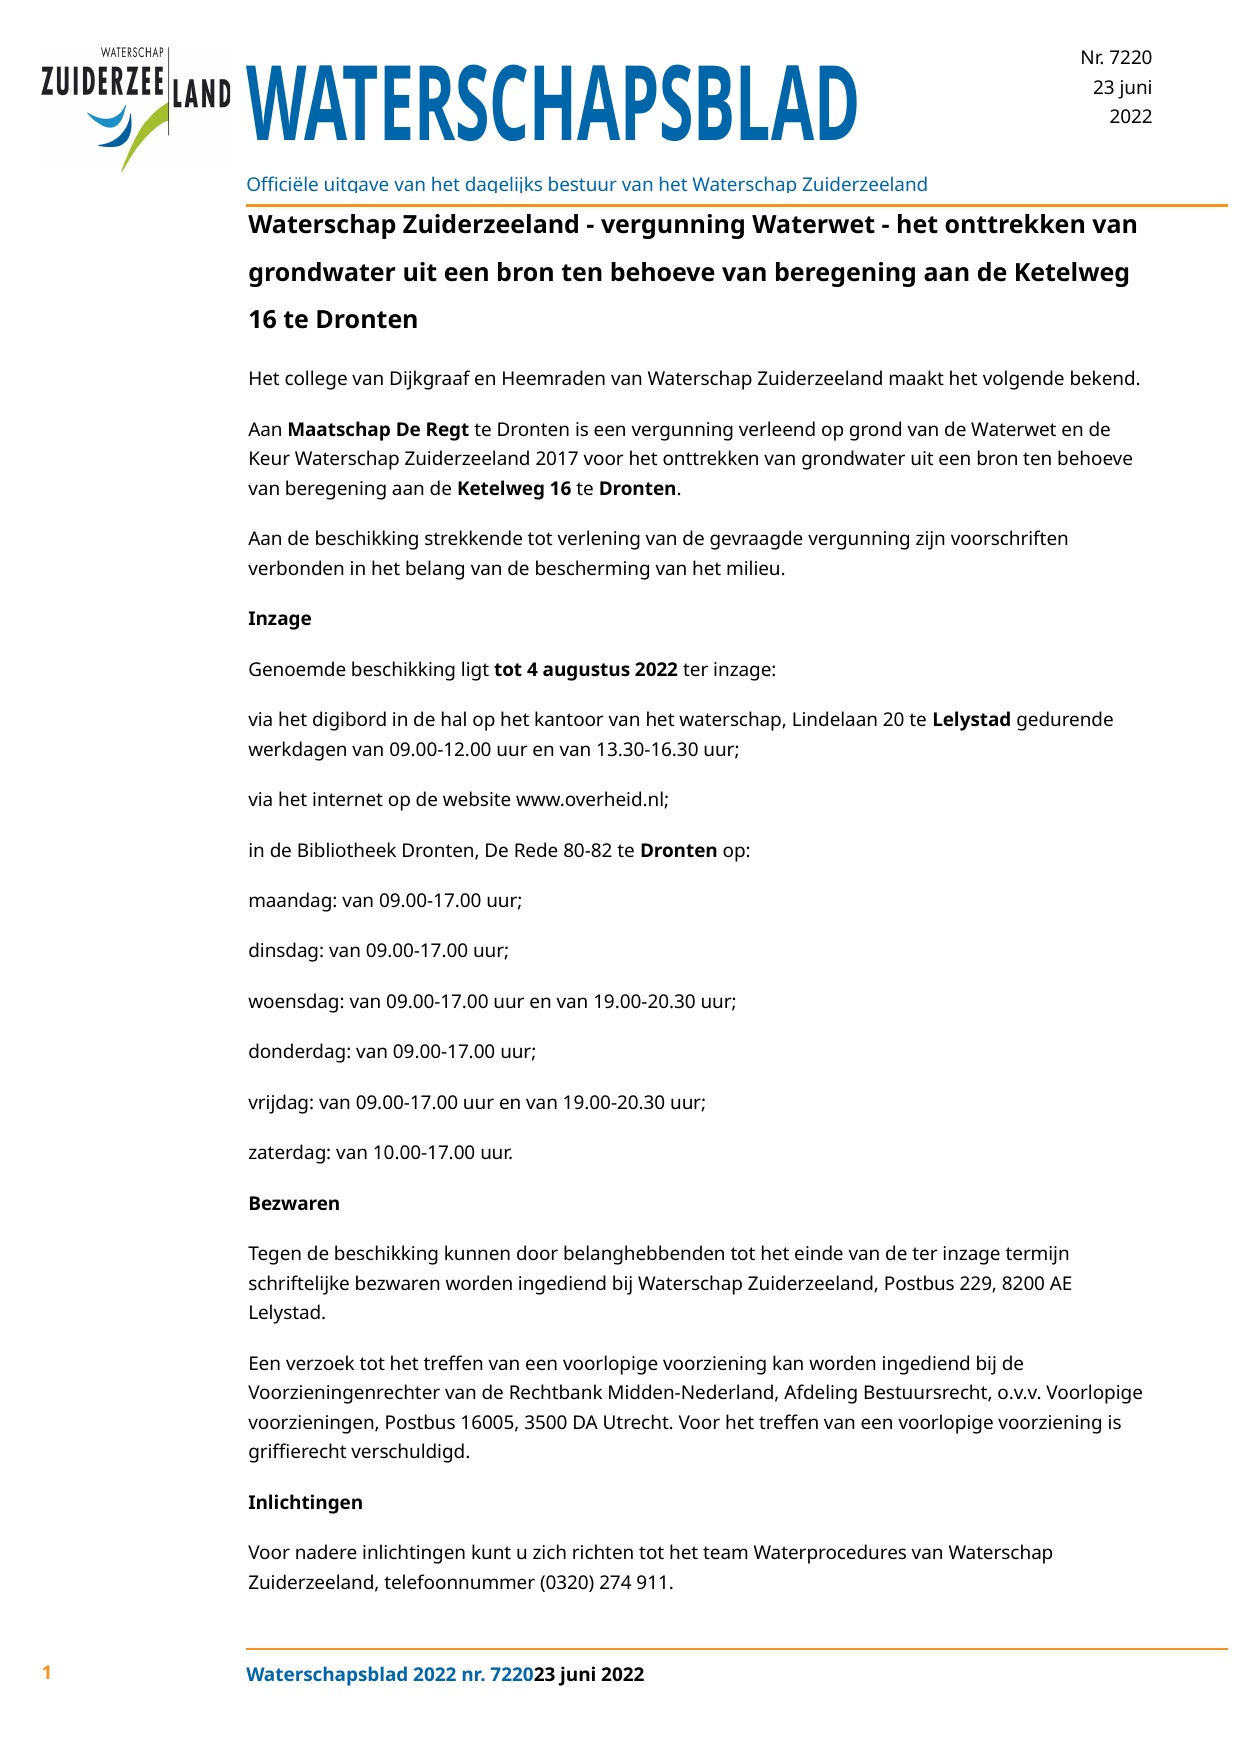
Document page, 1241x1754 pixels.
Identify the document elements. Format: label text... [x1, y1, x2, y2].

text maandag: van 09.00-17.00 uur; [248, 887, 1152, 913]
text Een verzoek tot het treffen van een voorlopige voorziening kan worden ingediend bij de Voorzieningenrechter van de Rechtbank Midden-Nederland, Afdeling Bestuursrecht, o.v.v. Voorlopige voorzieningen, Postbus 16005, 3500 DA Utrecht. Voor het treffen van een voorlopige voorziening is griffierecht verschuldigd. [248, 1350, 1152, 1464]
text dinsdag: van 09.00-17.00 uur; [248, 938, 1152, 963]
picture [41, 47, 231, 172]
text via het digibord in de hal op het kantoor van het waterschap, Lindelaan 20 te Lelystad gedurende werkdagen van 09.00-12.00 uur en van 13.30-16.30 uur; [248, 706, 1152, 762]
text Het college van Dijkgraaf en Heemraden van Waterschap Zuiderzeeland maakt het volgende bekend. [248, 366, 1152, 391]
text Tegen de beschikking kunnen door belanghebbenden tot het einde van de ter inzage termijn schriftelijke bezwaren worden ingediend bij Waterschap Zuiderzeeland, Postbus 229, 8200 AE Lelystad. [248, 1240, 1152, 1325]
text vrijdag: van 09.00-17.00 uur en van 19.00-20.30 uur; [248, 1089, 1152, 1114]
text woensdag: van 09.00-17.00 uur en van 19.00-20.30 uur; [248, 988, 1152, 1014]
text in de Bibliotheek Dronten, De Rede 80-82 te Dronten op: [248, 837, 1152, 862]
text donderdag: van 09.00-17.00 uur; [248, 1038, 1152, 1064]
text Genoemde beschikking ligt tot 4 augustus 2022 ter inzage: [248, 656, 1152, 682]
text Aan Maatschap De Regt te Dronten is een vergunning verleend op grond van de Waterwet en de Keur Waterschap Zuiderzeeland 2017 voor het onttrekken van grondwater uit een bron ten behoeve van beregening aan de Ketelweg 16 te Dronten. [248, 416, 1152, 501]
text Inlichtingen [248, 1489, 1152, 1514]
text Voor nadere inlichtingen kunt u zich richten tot het team Waterprocedures van Waterschap Zuiderzeeland, telefoonnummer (0320) 274 911. [248, 1539, 1152, 1594]
text Aan de beschikking strekkende tot verlening van de gevraagde vergunning zijn voorschriften verbonden in het belang van de bescherming van het milieu. [248, 526, 1152, 581]
text Inzage [248, 606, 1152, 631]
text Bezwaren [248, 1190, 1152, 1215]
text via het internet op de website www.overheid.nl; [248, 786, 1152, 812]
text zaterdag: van 10.00-17.00 uur. [248, 1139, 1152, 1165]
text Waterschap Zuiderzeeland - vergunning Waterwet - het onttrekken van grondwater uit een bron ten behoeve van beregening aan de Ketelweg 16 te Dronten [248, 207, 1152, 336]
